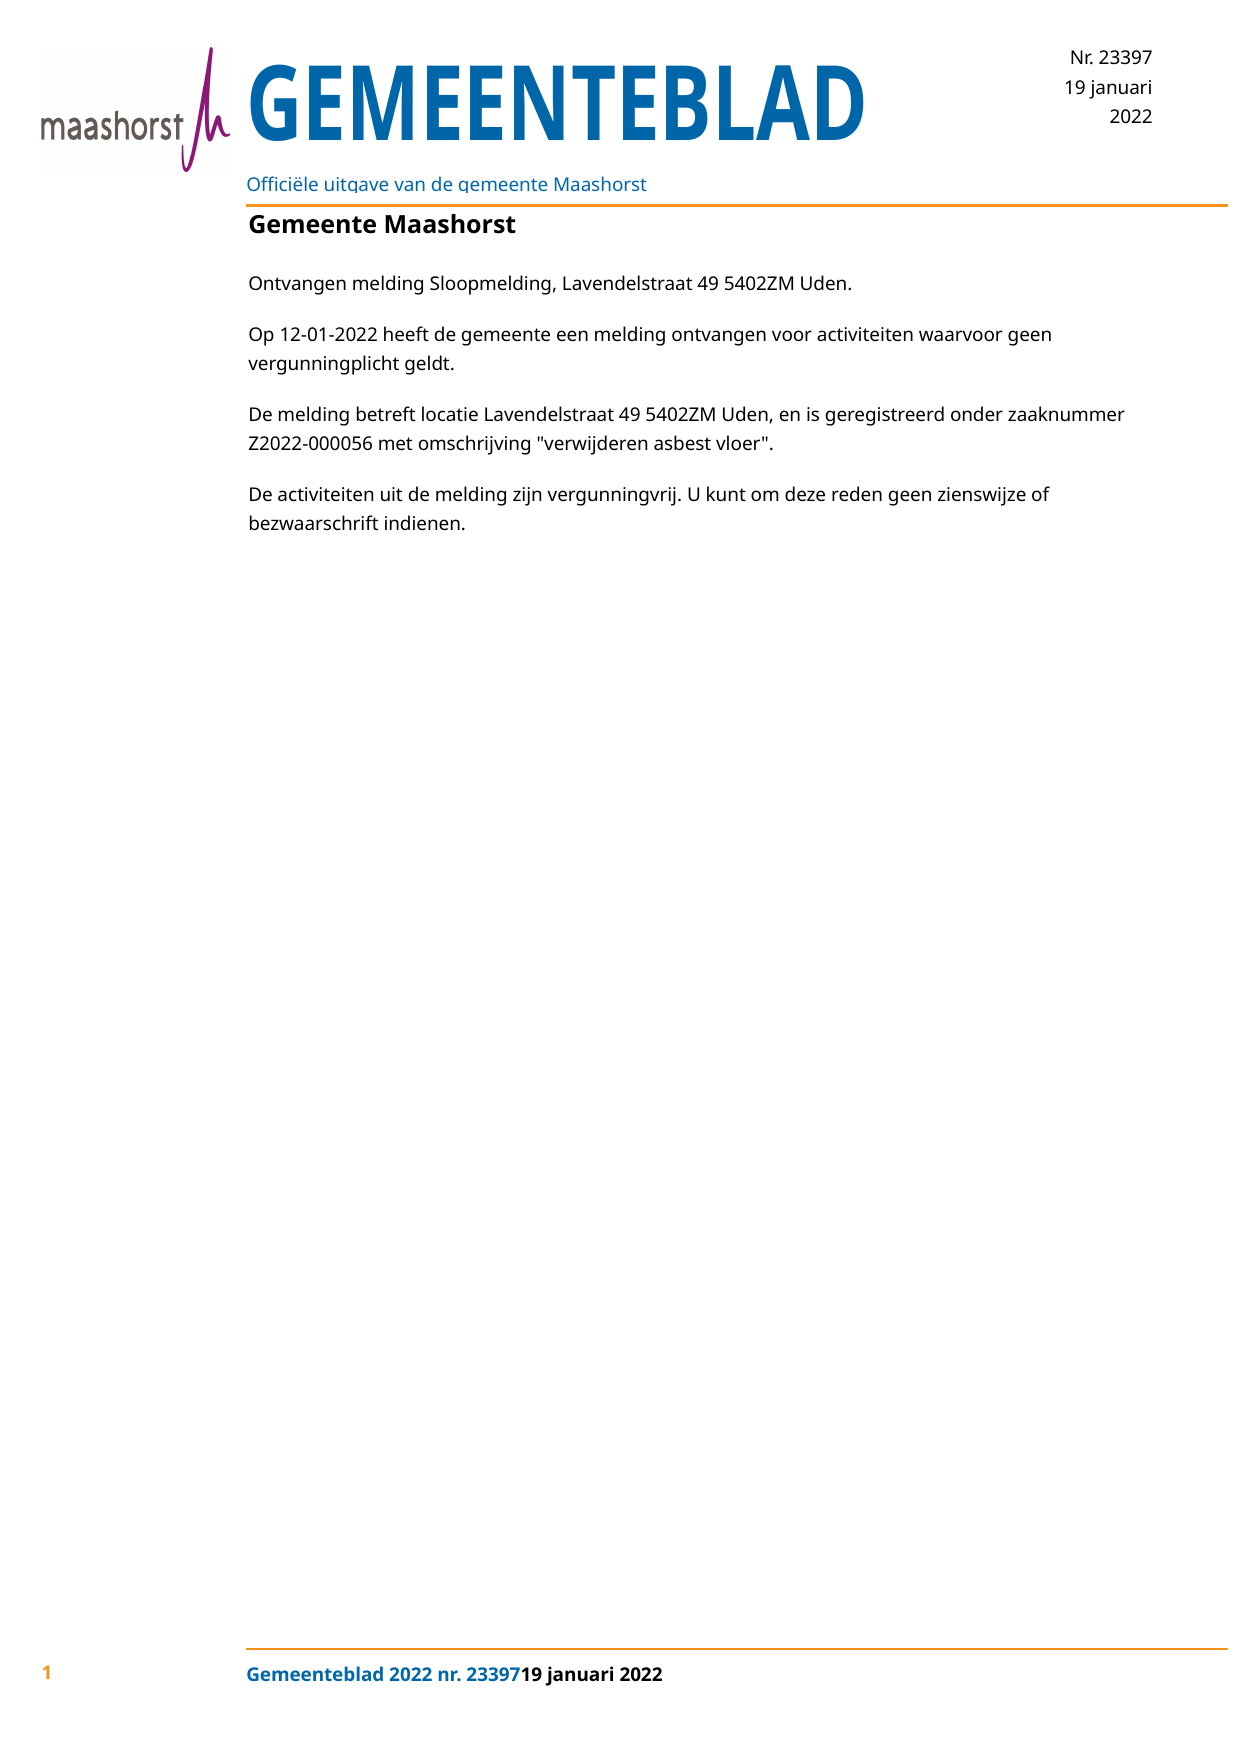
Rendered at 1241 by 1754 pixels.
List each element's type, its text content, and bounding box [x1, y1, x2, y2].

text De activiteiten uit de melding zijn vergunningvrij. U kunt om deze reden geen zienswijze of bezwaarschrift indienen. [248, 481, 1152, 536]
text De melding betreft locatie Lavendelstraat 49 5402ZM Uden, en is geregistreerd onder zaaknummer Z2022-000056 met omschrijving "verwijderen asbest vloer". [248, 401, 1152, 456]
picture [41, 47, 231, 172]
text Ontvangen melding Sloopmelding, Lavendelstraat 49 5402ZM Uden. [248, 270, 1152, 296]
text Gemeente Maashorst [248, 207, 1152, 241]
text Op 12-01-2022 heeft de gemeente een melding ontvangen voor activiteiten waarvoor geen vergunningplicht geldt. [248, 321, 1152, 376]
